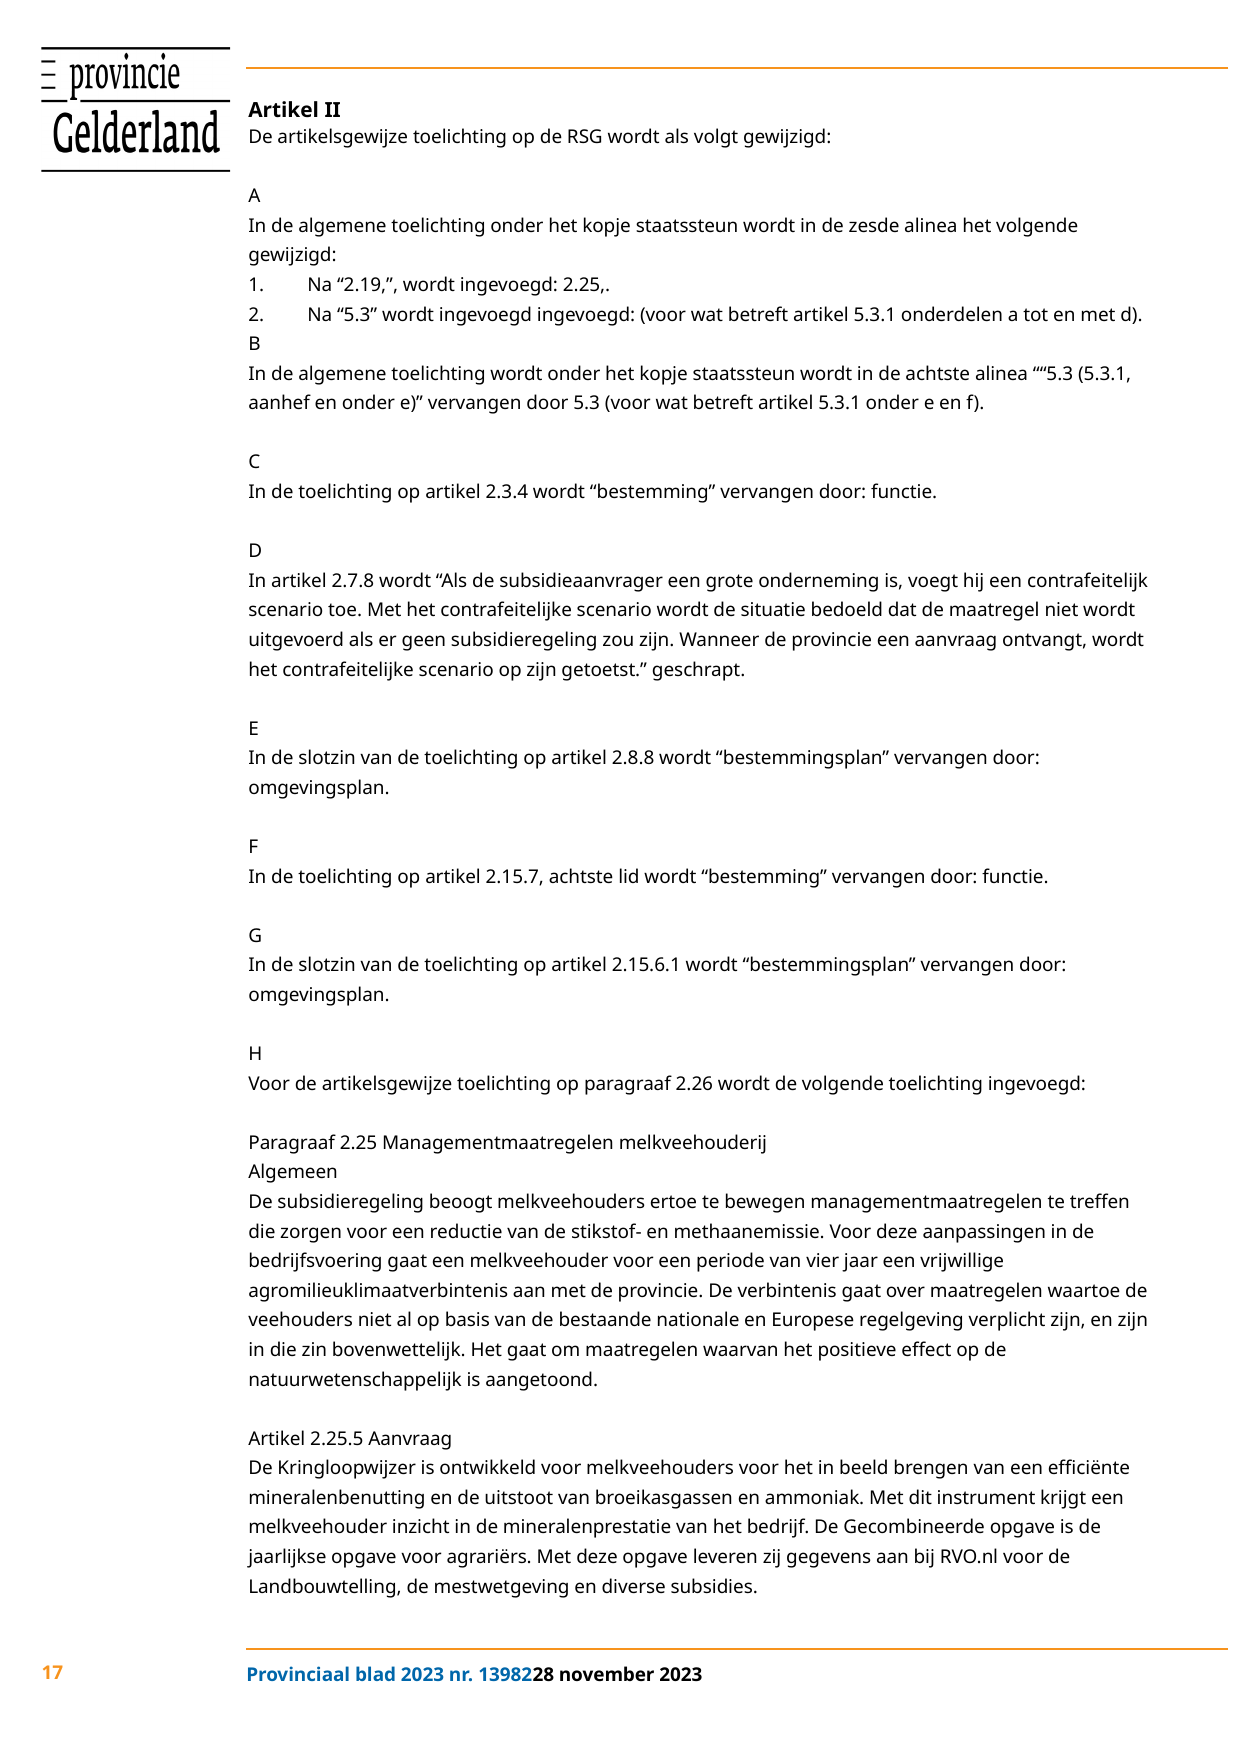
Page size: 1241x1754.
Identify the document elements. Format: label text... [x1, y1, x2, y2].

text Voor de artikelsgewijze toelichting op paragraaf 2.26 wordt de volgende toelichting ingevoegd: [248, 1070, 1152, 1096]
text E [248, 715, 1152, 741]
text Artikel 2.25.5 Aanvraag [248, 1425, 1152, 1451]
text De subsidieregeling beoogt melkveehouders ertoe te bewegen managementmaatregelen te treffen die zorgen voor een reductie van de stikstof- en methaanemissie. Voor deze aanpassingen in de bedrijfsvoering gaat een melkveehouder voor een periode van vier jaar een vrijwillige agromilieuklimaatverbintenis aan met de provincie. De verbintenis gaat over maatregelen waartoe de veehouders niet al op basis van de bestaande nationale en Europese regelgeving verplicht zijn, en zijn in die zin bovenwettelijk. Het gaat om maatregelen waarvan het positieve effect op de natuurwetenschappelijk is aangetoond. [248, 1188, 1152, 1391]
text B [248, 330, 1152, 356]
text D [248, 537, 1152, 563]
text Algemeen [248, 1159, 1152, 1184]
text In de toelichting op artikel 2.3.4 wordt “bestemming” vervangen door: functie. [248, 478, 1152, 504]
text H [248, 1040, 1152, 1066]
text A [248, 182, 1152, 208]
text Artikel II [248, 95, 1152, 123]
text In de algemene toelichting wordt onder het kopje staatssteun wordt in de achtste alinea ““5.3 (5.3.1, aanhef en onder e)” vervangen door 5.3 (voor wat betreft artikel 5.3.1 onder e en f). [248, 360, 1152, 415]
text C [248, 449, 1152, 474]
picture [41, 47, 231, 172]
text F [248, 833, 1152, 859]
list Na “5.3” wordt ingevoegd ingevoegd: (voor wat betreft artikel 5.3.1 onderdelen a tot en met d). [248, 301, 1152, 326]
text In de algemene toelichting onder het kopje staatssteun wordt in de zesde alinea het volgende gewijzigd: [248, 212, 1152, 267]
text G [248, 922, 1152, 948]
text Paragraaf 2.25 Managementmaatregelen melkveehouderij [248, 1129, 1152, 1155]
text In de slotzin van de toelichting op artikel 2.15.6.1 wordt “bestemmingsplan” vervangen door: omgevingsplan. [248, 952, 1152, 1007]
list Na “2.19,”, wordt ingevoegd: 2.25,. [248, 271, 1152, 297]
text De artikelsgewijze toelichting op de RSG wordt als volgt gewijzigd: [248, 123, 1152, 149]
text In de toelichting op artikel 2.15.7, achtste lid wordt “bestemming” vervangen door: functie. [248, 863, 1152, 888]
text In de slotzin van de toelichting op artikel 2.8.8 wordt “bestemmingsplan” vervangen door: omgevingsplan. [248, 744, 1152, 800]
text In artikel 2.7.8 wordt “Als de subsidieaanvrager een grote onderneming is, voegt hij een contrafeitelijk scenario toe. Met het contrafeitelijke scenario wordt de situatie bedoeld dat de maatregel niet wordt uitgevoerd als er geen subsidieregeling zou zijn. Wanneer de provincie een aanvraag ontvangt, wordt het contrafeitelijke scenario op zijn getoetst.” geschrapt. [248, 567, 1152, 681]
text De Kringloopwijzer is ontwikkeld voor melkveehouders voor het in beeld brengen van een efficiënte mineralenbenutting en de uitstoot van broeikasgassen en ammoniak. Met dit instrument krijgt een melkveehouder inzicht in de mineralenprestatie van het bedrijf. De Gecombineerde opgave is de jaarlijkse opgave voor agrariërs. Met deze opgave leveren zij gegevens aan bij RVO.nl voor de Landbouwtelling, de mestwetgeving en diverse subsidies. [248, 1454, 1152, 1598]
